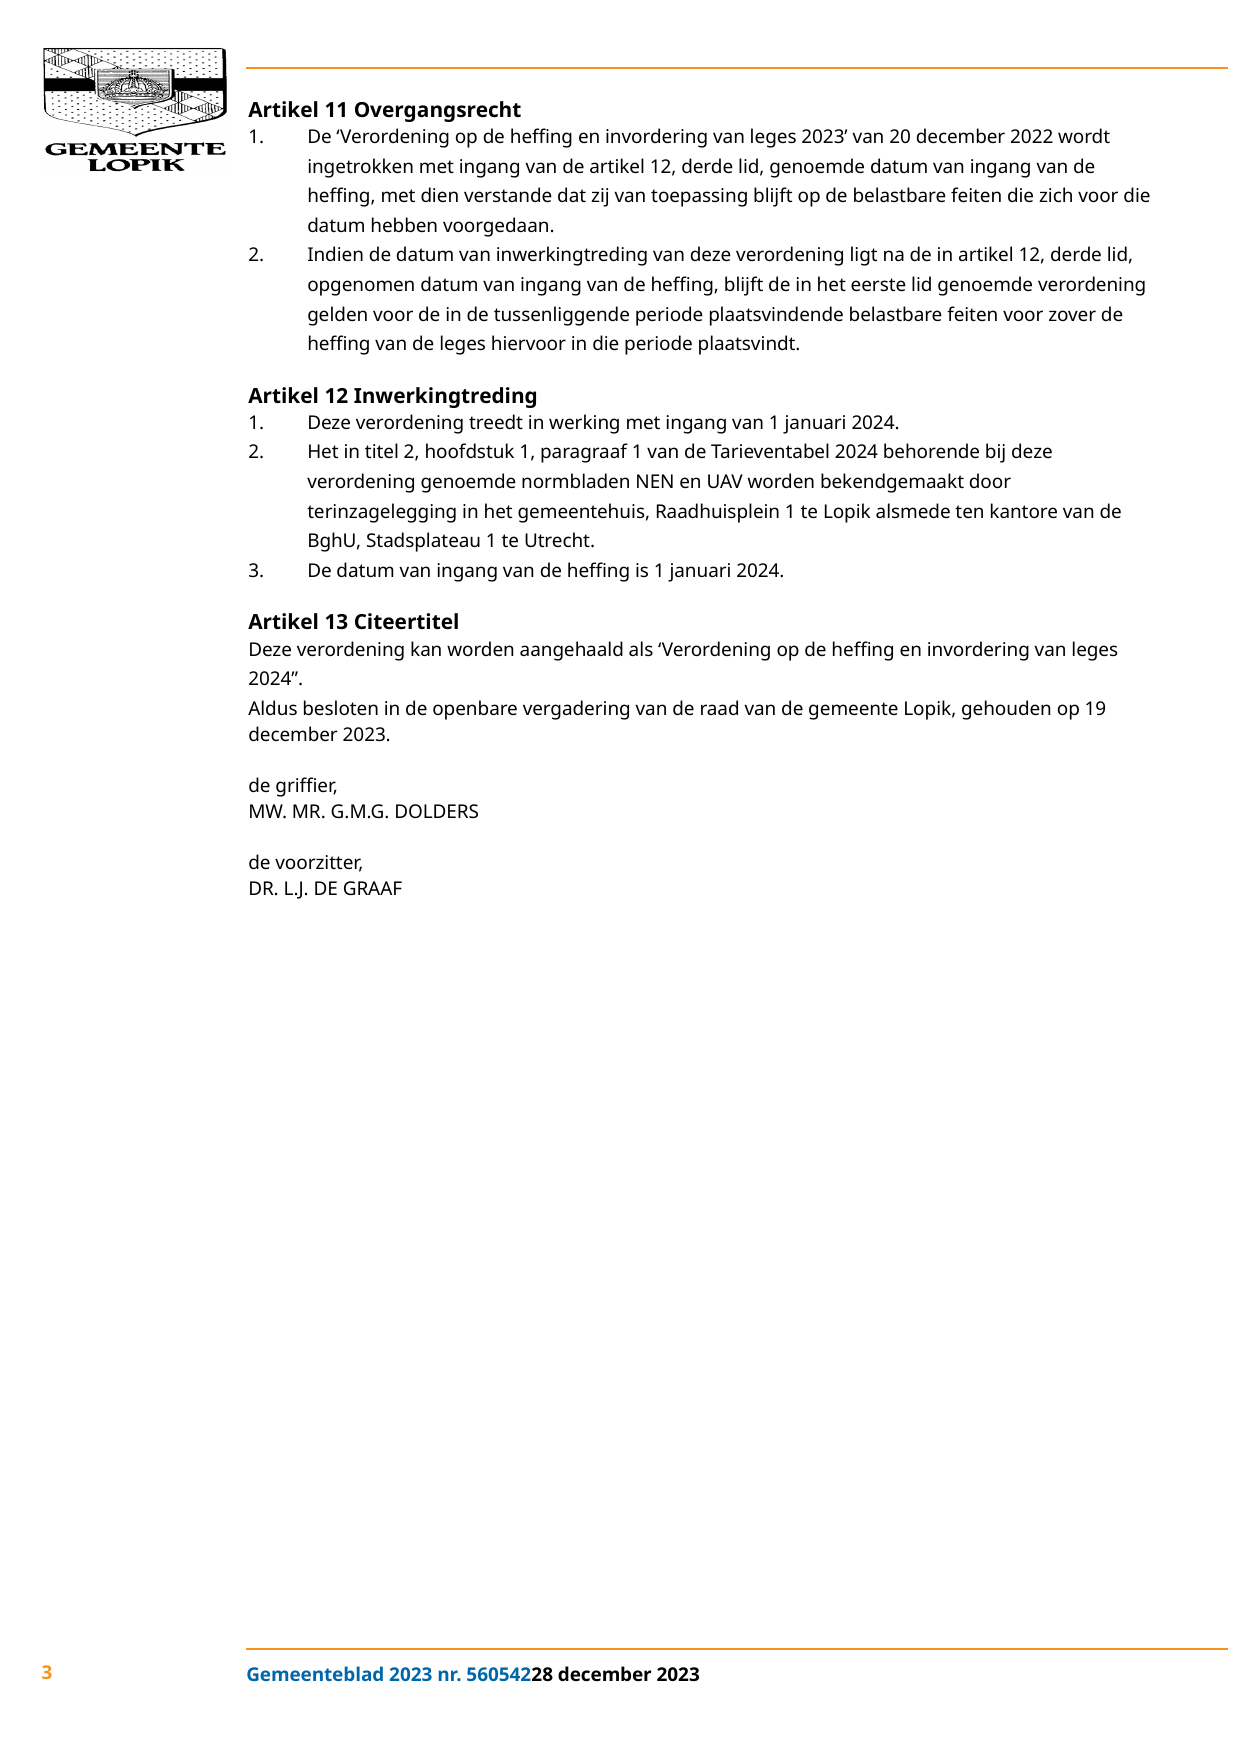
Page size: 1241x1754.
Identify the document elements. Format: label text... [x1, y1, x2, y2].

text Artikel 12 Inwerkingtreding [248, 381, 1152, 409]
text Deze verordening kan worden aangehaald als ‘Verordening op de heffing en invordering van leges 2024”. [248, 636, 1152, 691]
picture [41, 47, 231, 172]
list De datum van ingang van de heffing is 1 januari 2024. [248, 557, 1152, 583]
list Indien de datum van inwerkingtreding van deze verordening ligt na de in artikel 12, derde lid, opgenomen datum van ingang van de heffing, blijft de in het eerste lid genoemde verordening gelden voor de in de tussenliggende periode plaatsvindende belastbare feiten voor zover de heffing van de leges hiervoor in die periode plaatsvindt. [248, 242, 1152, 356]
text de griffier, [248, 772, 1152, 798]
list Deze verordening treedt in werking met ingang van 1 januari 2024. [248, 409, 1152, 435]
text Artikel 13 Citeertitel [248, 607, 1152, 636]
text MW. MR. G.M.G. DOLDERS [248, 798, 1152, 824]
text DR. L.J. DE GRAAF [248, 875, 1152, 901]
text Artikel 11 Overgangsrecht [248, 95, 1152, 123]
list De ‘Verordening op de heffing en invordering van leges 2023’ van 20 december 2022 wordt ingetrokken met ingang van de artikel 12, derde lid, genoemde datum van ingang van de heffing, met dien verstande dat zij van toepassing blijft op de belastbare feiten die zich voor die datum hebben voorgedaan. [248, 123, 1152, 238]
text Aldus besloten in de openbare vergadering van de raad van de gemeente Lopik, gehouden op 19 december 2023. [248, 695, 1152, 747]
list Het in titel 2, hoofdstuk 1, paragraaf 1 van de Tarieventabel 2024 behorende bij deze verordening genoemde normbladen NEN en UAV worden bekendgemaakt door terinzagelegging in het gemeentehuis, Raadhuisplein 1 te Lopik alsmede ten kantore van de BghU, Stadsplateau 1 te Utrecht. [248, 439, 1152, 553]
text de voorzitter, [248, 849, 1152, 875]
